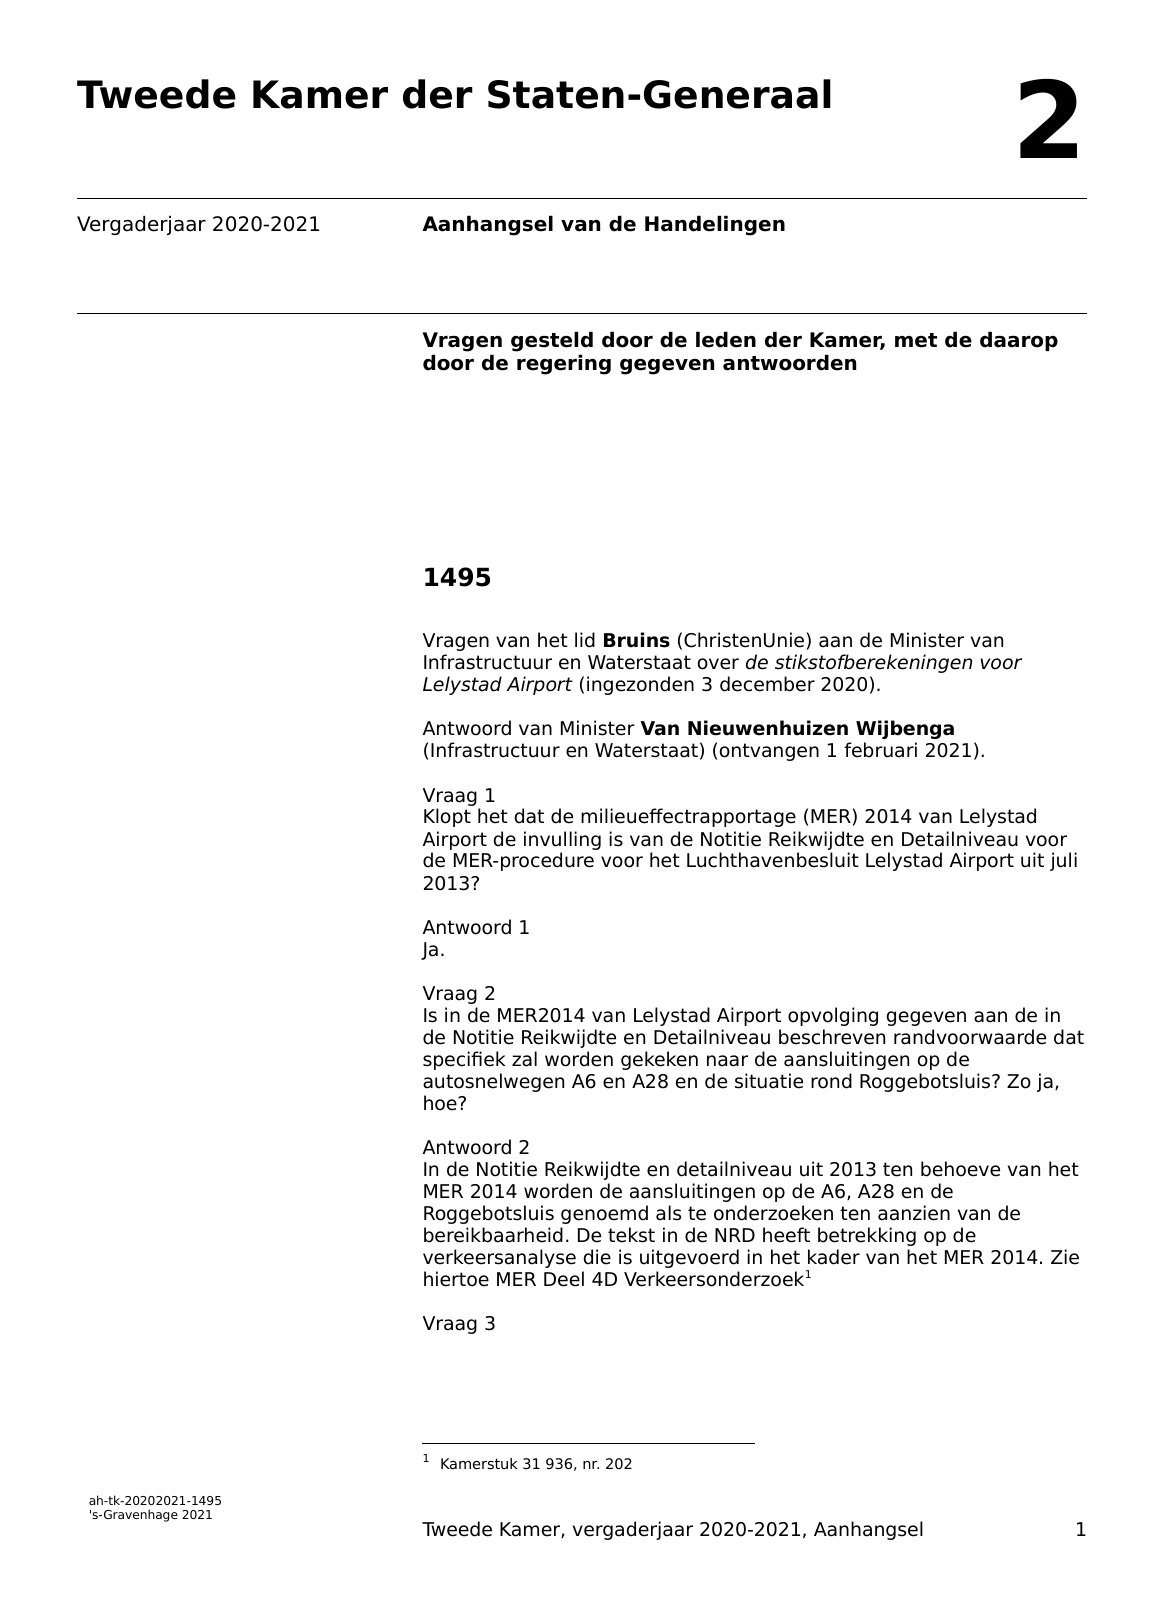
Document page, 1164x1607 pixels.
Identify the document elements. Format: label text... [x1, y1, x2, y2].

text Antwoord 2 [422, 1137, 1087, 1159]
table_header 2 [886, 59, 1087, 198]
text In de Notitie Reikwijdte en detailniveau uit 2013 ten behoeve van het MER 2014 worden de aansluitingen op de A6, A28 en de Roggebotsluis genoemd als te onderzoeken ten aanzien van de bereikbaarheid. De tekst in de NRD heeft betrekking op de verkeersanalyse die is uitgevoerd in het kader van het MER 2014. Zie hiertoe MER Deel 4D Verkeersonderzoek [422, 1159, 1087, 1291]
text Vraag 2 [422, 983, 1087, 1005]
text Antwoord 1 [422, 917, 1087, 938]
text Vraag 1 [422, 784, 1087, 806]
text 's-Gravenhage 2021 [88, 1508, 323, 1522]
table_header Tweede Kamer der Staten-Generaal [77, 59, 886, 198]
text Kamerstuk 31 936, nr. 202 [422, 1452, 1087, 1474]
table_cell Vragen gesteld door de leden der Kamer, met de daarop door de regering gegeven antwoorden [422, 314, 1087, 375]
text Ja. [422, 938, 1087, 961]
text ah-tk-20202021-1495 [88, 1494, 323, 1508]
text Vraag 3 [422, 1313, 1087, 1335]
text Is in de MER2014 van Lelystad Airport opvolging gegeven aan de in de Notitie Reikwijdte en Detailniveau beschreven randvoorwaarde dat specifiek zal worden gekeken naar de aansluitingen op de autosnelwegen A6 en A28 en de situatie rond Roggebotsluis? Zo ja, hoe? [422, 1005, 1087, 1114]
text Antwoord van Minister Van Nieuwenhuizen Wijbenga (Infrastructuur en Waterstaat) (ontvangen 1 februari 2021). [422, 718, 1087, 762]
text 1495 [422, 563, 1087, 592]
table_cell [77, 314, 422, 375]
table_cell Aanhangsel van de Handelingen [422, 199, 1087, 313]
table_cell Vergaderjaar 2020-2021 [77, 199, 422, 313]
text Klopt het dat de milieueffectrapportage (MER) 2014 van Lelystad Airport de invulling is van de Notitie Reikwijdte en Detailniveau voor de MER-procedure voor het Luchthavenbesluit Lelystad Airport uit juli 2013? [422, 806, 1087, 894]
text Vragen van het lid Bruins (ChristenUnie) aan de Minister van Infrastructuur en Waterstaat over de stikstofberekeningen voor Lelystad Airport (ingezonden 3 december 2020). [422, 630, 1087, 696]
